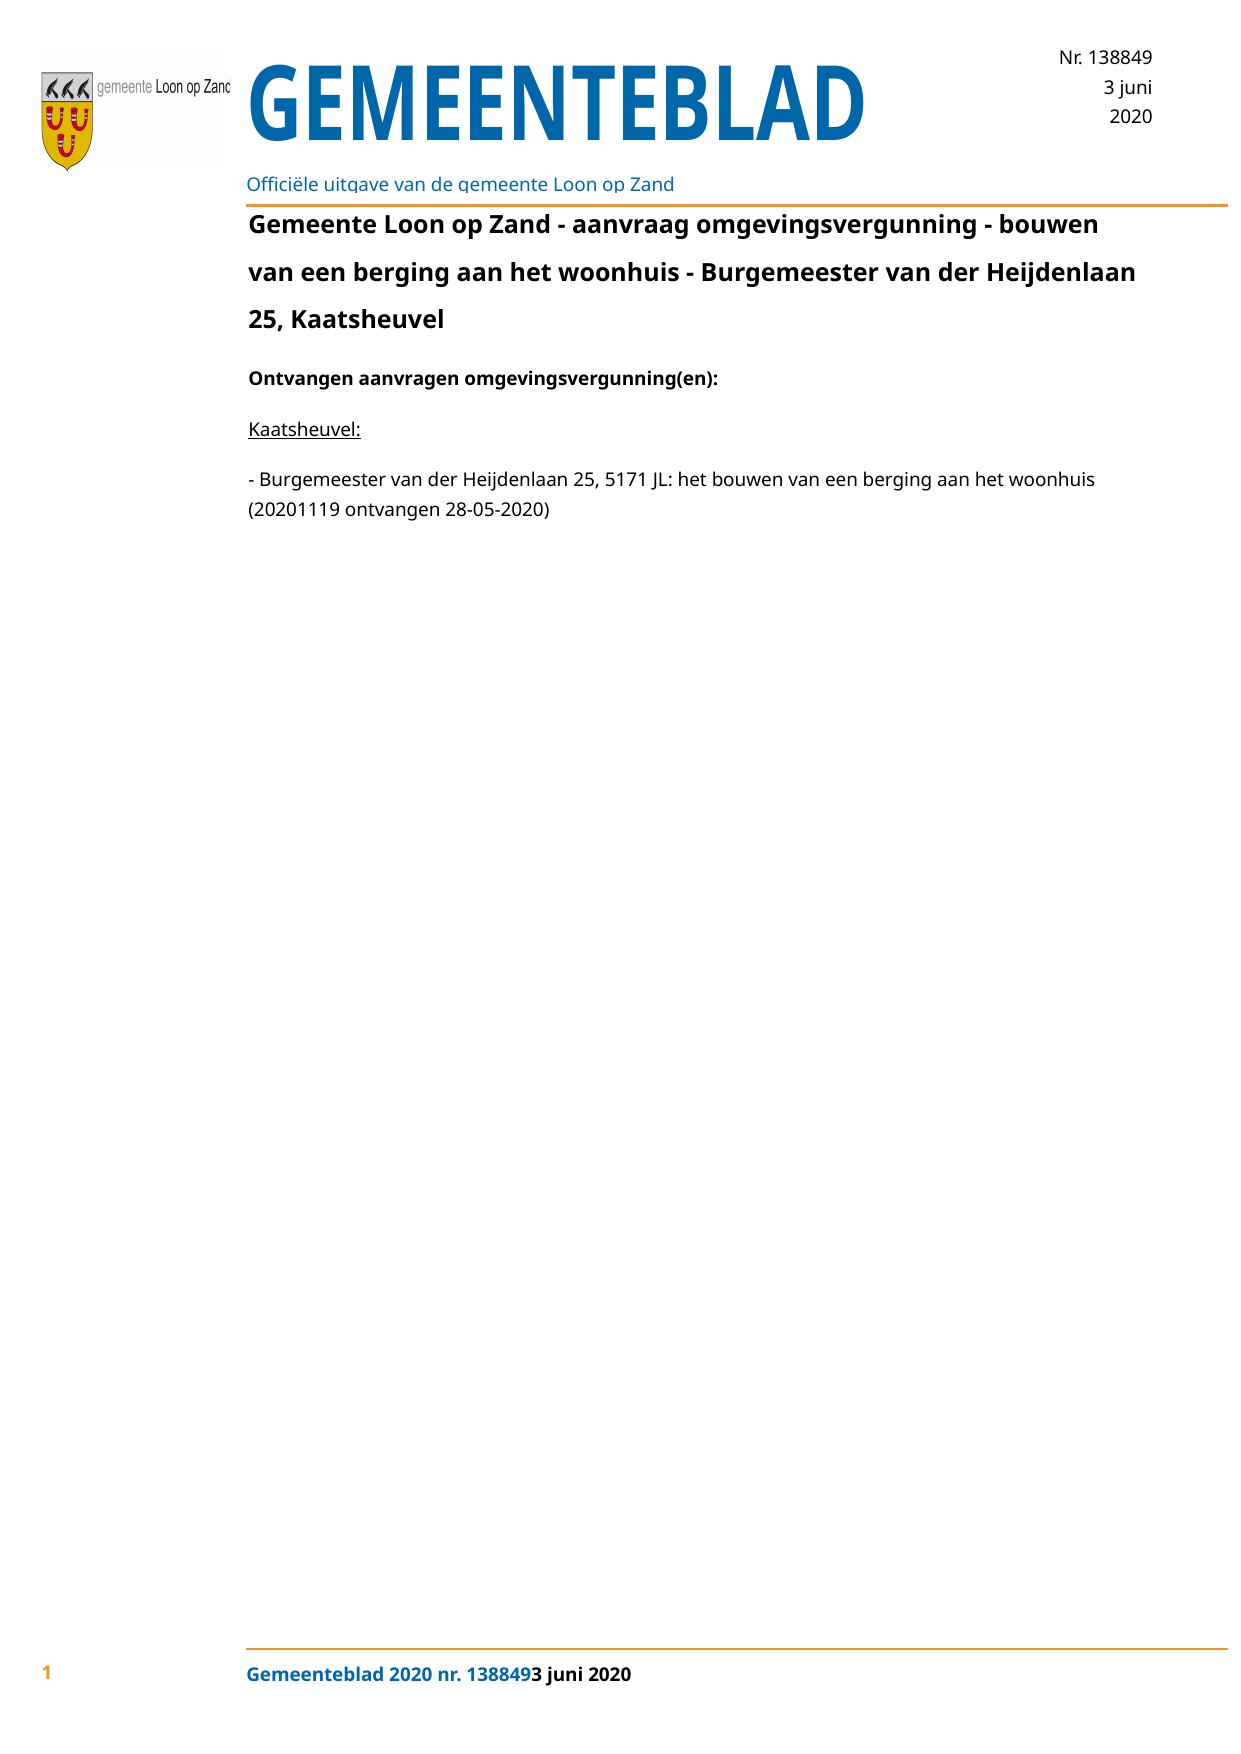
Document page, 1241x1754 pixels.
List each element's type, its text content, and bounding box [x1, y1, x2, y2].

text - Burgemeester van der Heijdenlaan 25, 5171 JL: het bouwen van een berging aan het woonhuis (20201119 ontvangen 28-05-2020) [248, 466, 1152, 522]
text Ontvangen aanvragen omgevingsvergunning(en): [248, 366, 1152, 391]
text Kaatsheuvel: [248, 416, 1152, 442]
text Gemeente Loon op Zand - aanvraag omgevingsvergunning - bouwen van een berging aan het woonhuis - Burgemeester van der Heijdenlaan 25, Kaatsheuvel [248, 207, 1152, 336]
picture [41, 47, 231, 172]
